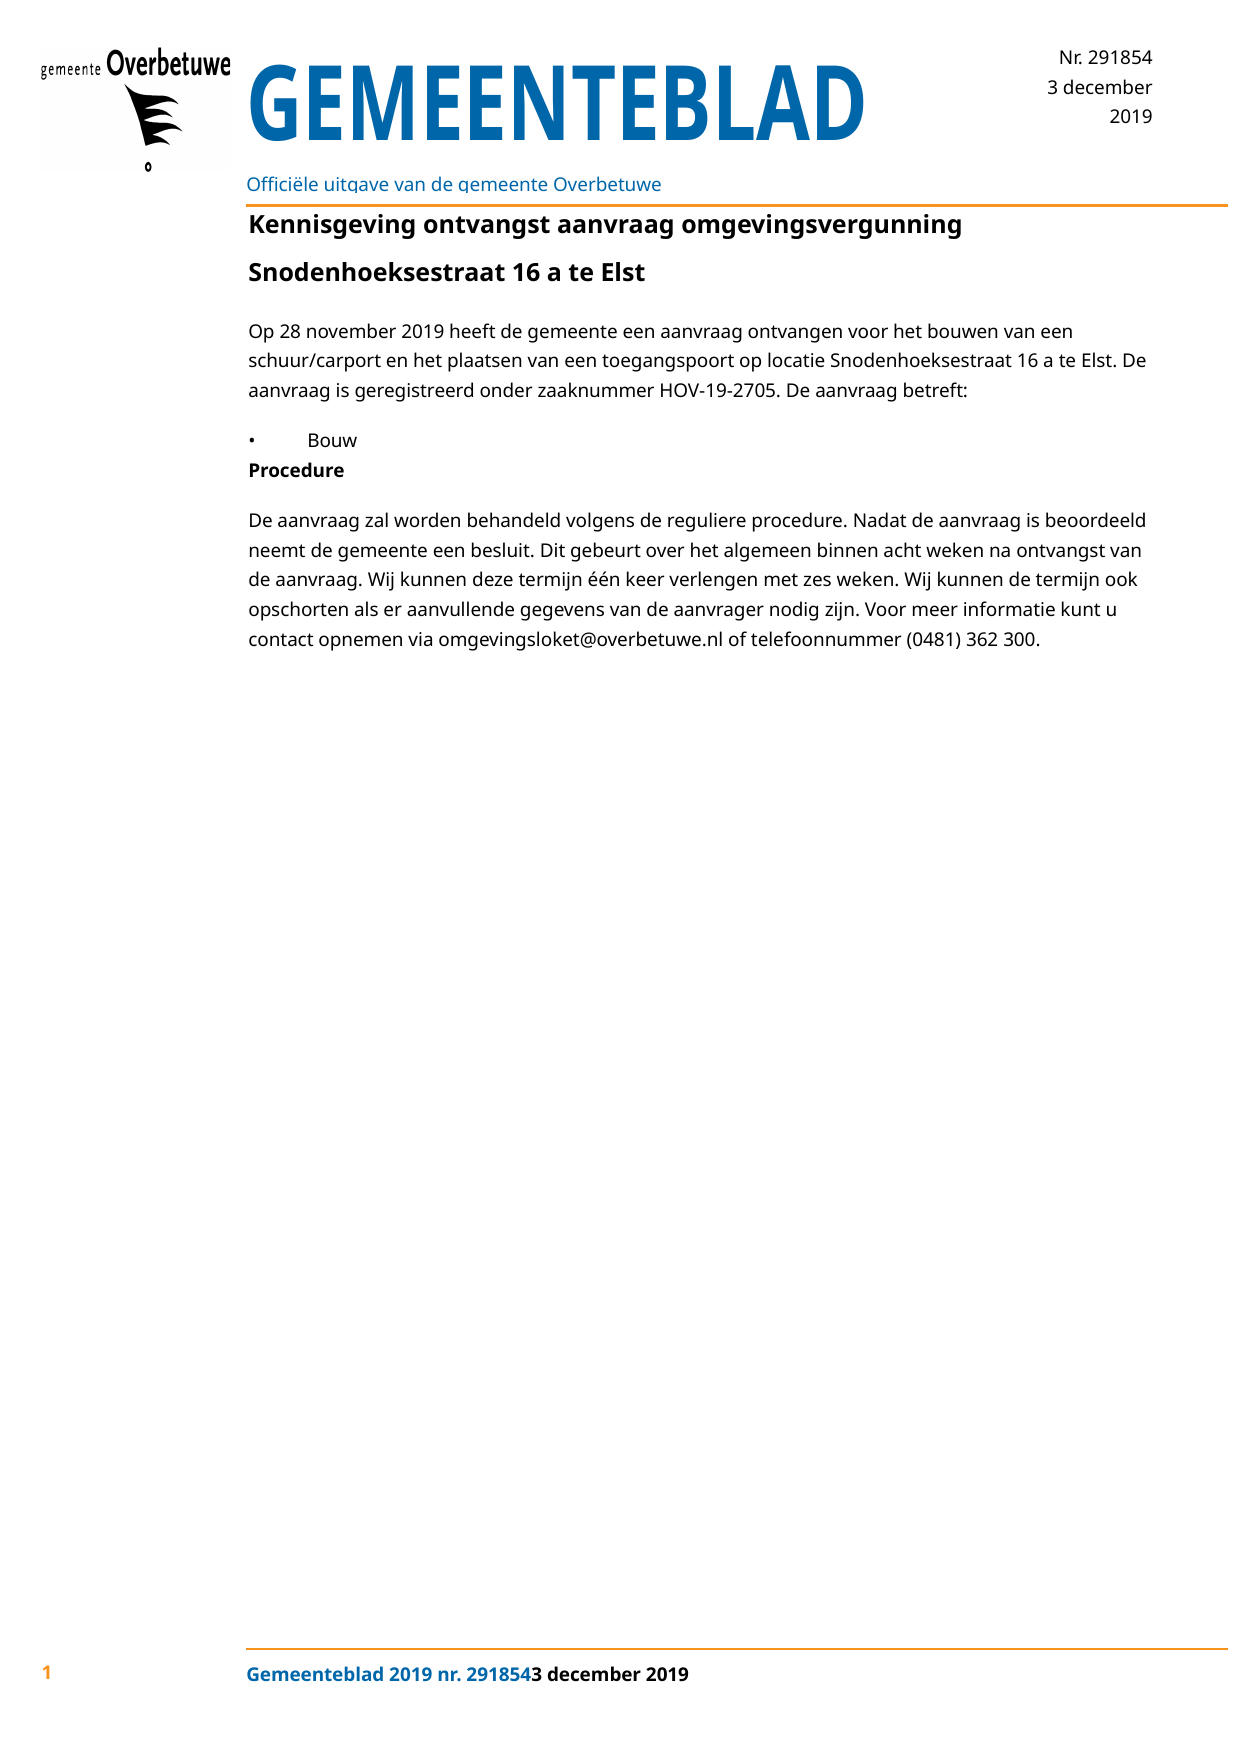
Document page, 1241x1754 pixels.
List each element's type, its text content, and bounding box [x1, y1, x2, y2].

text De aanvraag zal worden behandeld volgens de reguliere procedure. Nadat de aanvraag is beoordeeld neemt de gemeente een besluit. Dit gebeurt over het algemeen binnen acht weken na ontvangst van de aanvraag. Wij kunnen deze termijn één keer verlengen met zes weken. Wij kunnen de termijn ook opschorten als er aanvullende gegevens van de aanvrager nodig zijn. Voor meer informatie kunt u contact opnemen via omgevingsloket@overbetuwe.nl of telefoonnummer (0481) 362 300. [248, 507, 1152, 652]
text Kennisgeving ontvangst aanvraag omgevingsvergunning Snodenhoeksestraat 16 a te Elst [248, 207, 1152, 288]
text Op 28 november 2019 heeft de gemeente een aanvraag ontvangen voor het bouwen van een schuur/carport en het plaatsen van een toegangspoort op locatie Snodenhoeksestraat 16 a te Elst. De aanvraag is geregistreerd onder zaaknummer HOV-19-2705. De aanvraag betreft: [248, 318, 1152, 403]
list Bouw [248, 427, 1152, 453]
text Procedure [248, 457, 1152, 483]
picture [41, 47, 231, 172]
